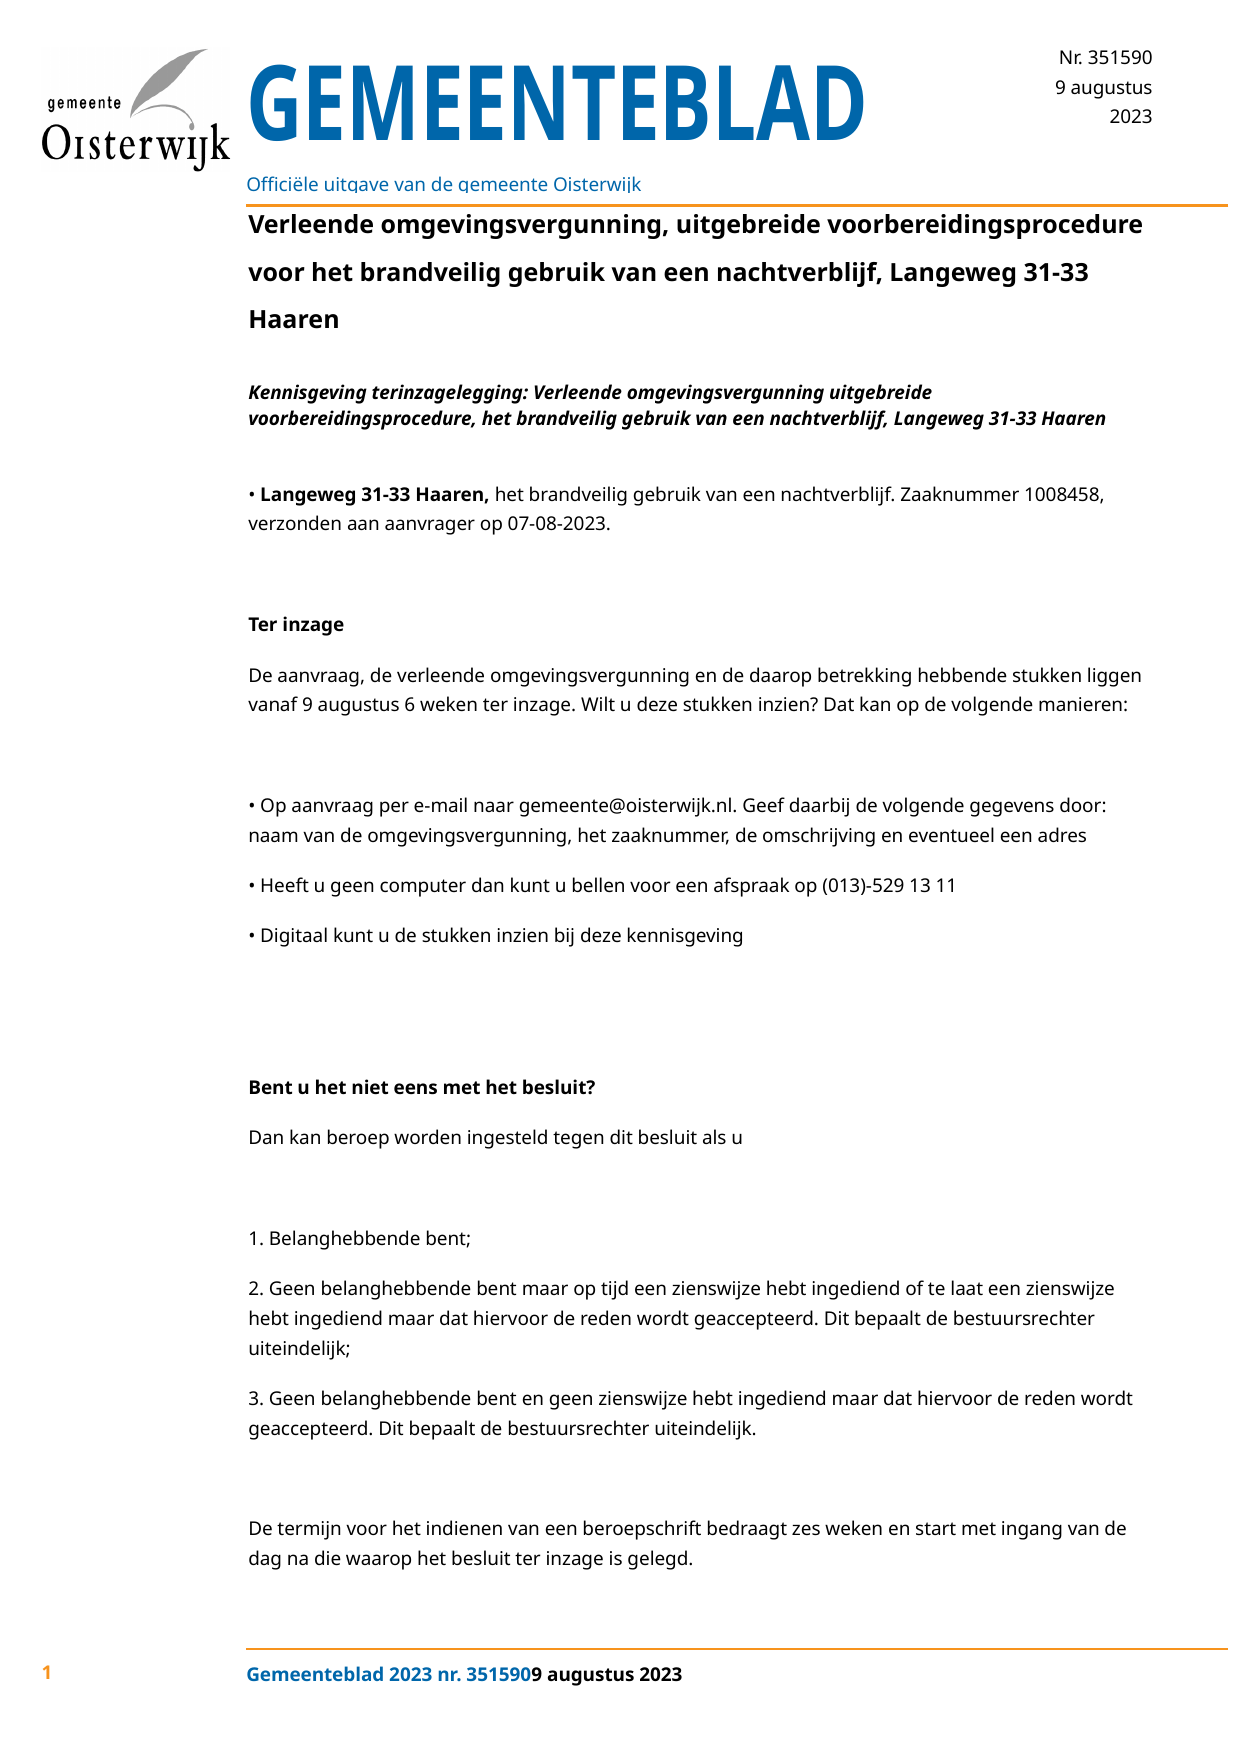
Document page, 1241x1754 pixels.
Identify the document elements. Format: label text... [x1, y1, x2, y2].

text Ter inzage [248, 611, 1152, 637]
text • Langeweg 31-33 Haaren, het brandveilig gebruik van een nachtverblijf. Zaaknummer 1008458, verzonden aan aanvrager op 07-08-2023. [248, 481, 1152, 536]
text Bent u het niet eens met het besluit? [248, 1074, 1152, 1099]
text • Digitaal kunt u de stukken inzien bij deze kennisgeving [248, 923, 1152, 948]
text De aanvraag, de verleende omgevingsvergunning en de daarop betrekking hebbende stukken liggen vanaf 9 augustus 6 weken ter inzage. Wilt u deze stukken inzien? Dat kan op de volgende manieren: [248, 662, 1152, 717]
picture [41, 47, 231, 172]
text 3. Geen belanghebbende bent en geen zienswijze hebt ingediend maar dat hiervoor de reden wordt geaccepteerd. Dit bepaalt de bestuursrechter uiteindelijk. [248, 1385, 1152, 1440]
text Dan kan beroep worden ingesteld tegen dit besluit als u [248, 1124, 1152, 1150]
text Kennisgeving terinzagelegging: Verleende omgevingsvergunning uitgebreide voorbereidingsprocedure, het brandveilig gebruik van een nachtverblijf, Langeweg 31-33 Haaren [248, 379, 1152, 431]
text Verleende omgevingsvergunning, uitgebreide voorbereidingsprocedure voor het brandveilig gebruik van een nachtverblijf, Langeweg 31-33 Haaren [248, 207, 1152, 336]
text • Op aanvraag per e-mail naar gemeente@oisterwijk.nl. Geef daarbij de volgende gegevens door: naam van de omgevingsvergunning, het zaaknummer, de omschrijving en eventueel een adres [248, 792, 1152, 847]
text 1. Belanghebbende bent; [248, 1225, 1152, 1251]
text 2. Geen belanghebbende bent maar op tijd een zienswijze hebt ingediend of te laat een zienswijze hebt ingediend maar dat hiervoor de reden wordt geaccepteerd. Dit bepaalt de bestuursrechter uiteindelijk; [248, 1276, 1152, 1360]
text De termijn voor het indienen van een beroepschrift bedraagt zes weken en start met ingang van de dag na die waarop het besluit ter inzage is gelegd. [248, 1516, 1152, 1571]
text • Heeft u geen computer dan kunt u bellen voor een afspraak op (013)-529 13 11 [248, 872, 1152, 898]
